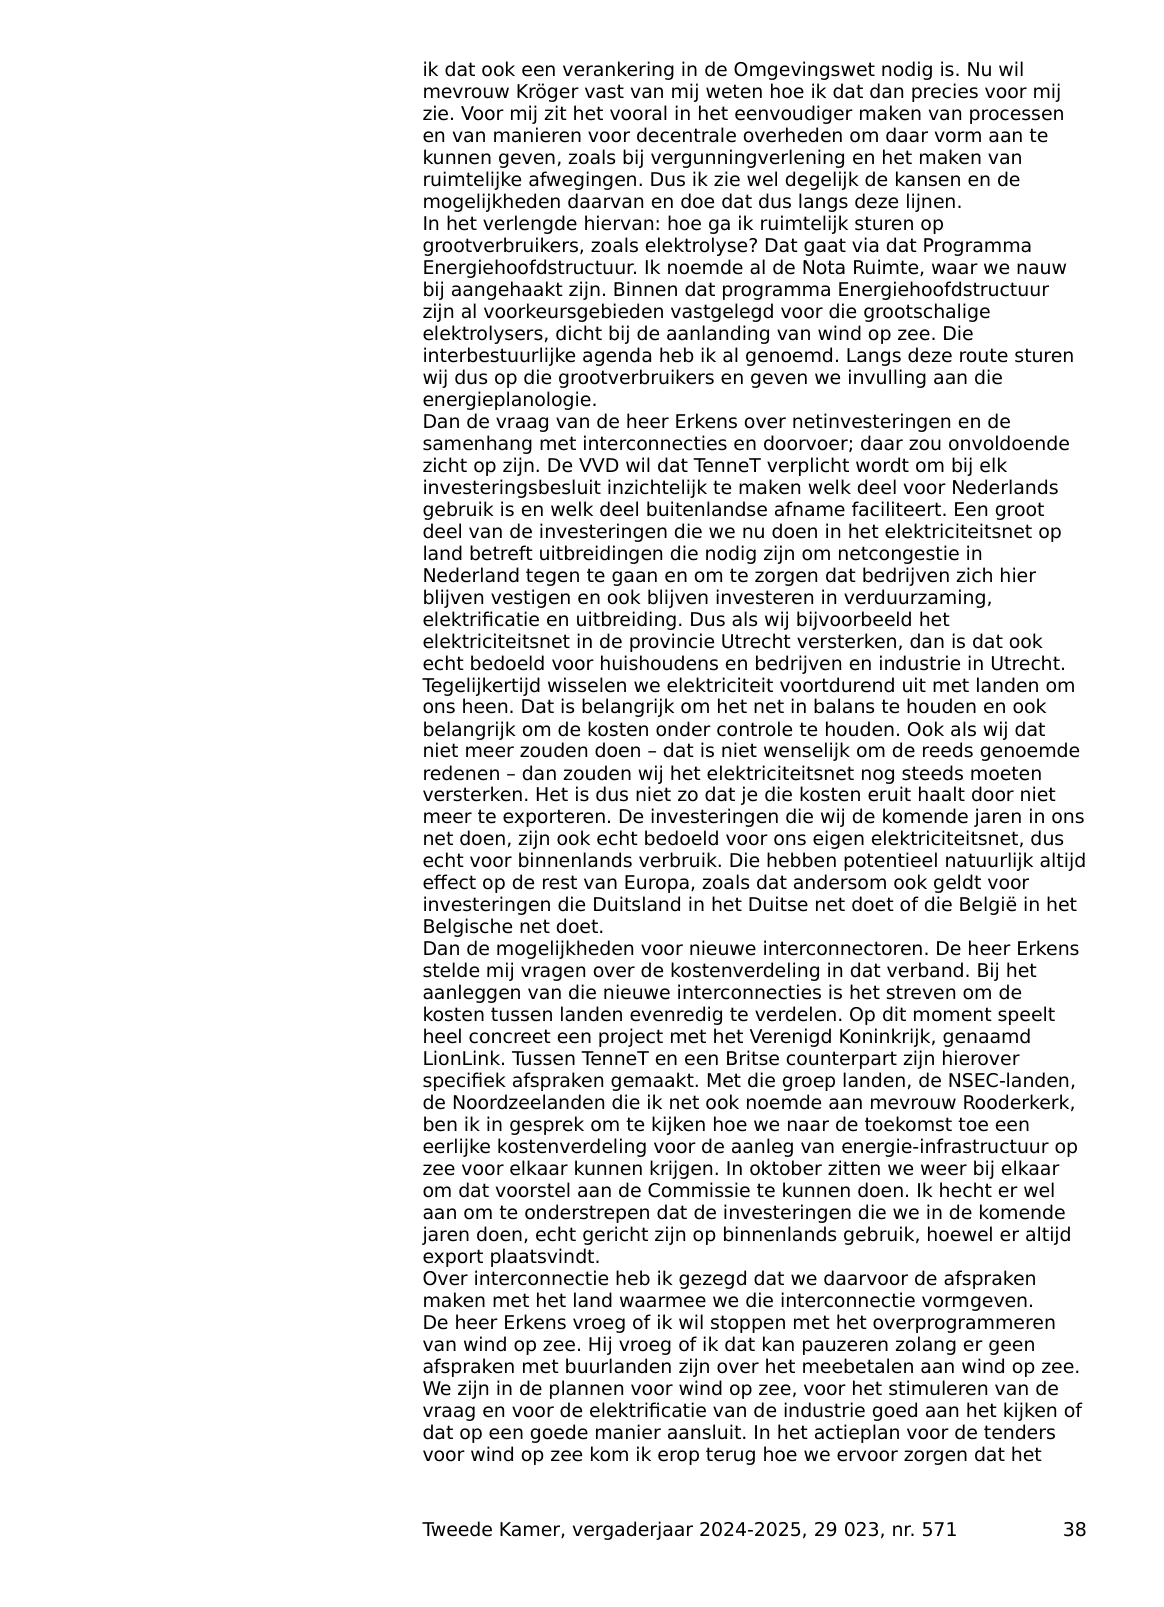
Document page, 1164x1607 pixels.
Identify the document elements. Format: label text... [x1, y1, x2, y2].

text Dan de mogelijkheden voor nieuwe interconnectoren. De heer Erkens stelde mij vragen over de kostenverdeling in dat verband. Bij het aanleggen van die nieuwe interconnecties is het streven om de kosten tussen landen evenredig te verdelen. Op dit moment speelt heel concreet een project met het Verenigd Koninkrijk, genaamd LionLink. Tussen TenneT en een Britse counterpart zijn hierover specifiek afspraken gemaakt. Met die groep landen, de NSEC-landen, de Noordzeelanden die ik net ook noemde aan mevrouw Rooderkerk, ben ik in gesprek om te kijken hoe we naar de toekomst toe een eerlijke kostenverdeling voor de aanleg van energie-infrastructuur op zee voor elkaar kunnen krijgen. In oktober zitten we weer bij elkaar om dat voorstel aan de Commissie te kunnen doen. Ik hecht er wel aan om te onderstrepen dat de investeringen die we in de komende jaren doen, echt gericht zijn op binnenlands gebruik, hoewel er altijd export plaatsvindt. [422, 938, 1087, 1268]
text ik dat ook een verankering in de Omgevingswet nodig is. Nu wil mevrouw Kröger vast van mij weten hoe ik dat dan precies voor mij zie. Voor mij zit het vooral in het eenvoudiger maken van processen en van manieren voor decentrale overheden om daar vorm aan te kunnen geven, zoals bij vergunningverlening en het maken van ruimtelijke afwegingen. Dus ik zie wel degelijk de kansen en de mogelijkheden daarvan en doe dat dus langs deze lijnen. [422, 59, 1087, 213]
text In het verlengde hiervan: hoe ga ik ruimtelijk sturen op grootverbruikers, zoals elektrolyse? Dat gaat via dat Programma Energiehoofdstructuur. Ik noemde al de Nota Ruimte, waar we nauw bij aangehaakt zijn. Binnen dat programma Energiehoofdstructuur zijn al voorkeursgebieden vastgelegd voor die grootschalige elektrolysers, dicht bij de aanlanding van wind op zee. Die interbestuurlijke agenda heb ik al genoemd. Langs deze route sturen wij dus op die grootverbruikers en geven we invulling aan die energieplanologie. [422, 213, 1087, 411]
text Dan de vraag van de heer Erkens over netinvesteringen en de samenhang met interconnecties en doorvoer; daar zou onvoldoende zicht op zijn. De VVD wil dat TenneT verplicht wordt om bij elk investeringsbesluit inzichtelijk te maken welk deel voor Nederlands gebruik is en welk deel buitenlandse afname faciliteert. Een groot deel van de investeringen die we nu doen in het elektriciteitsnet op land betreft uitbreidingen die nodig zijn om netcongestie in Nederland tegen te gaan en om te zorgen dat bedrijven zich hier blijven vestigen en ook blijven investeren in verduurzaming, elektrificatie en uitbreiding. Dus als wij bijvoorbeeld het elektriciteitsnet in de provincie Utrecht versterken, dan is dat ook echt bedoeld voor huishoudens en bedrijven en industrie in Utrecht. Tegelijkertijd wisselen we elektriciteit voortdurend uit met landen om ons heen. Dat is belangrijk om het net in balans te houden en ook belangrijk om de kosten onder controle te houden. Ook als wij dat niet meer zouden doen – dat is niet wenselijk om de reeds genoemde redenen – dan zouden wij het elektriciteitsnet nog steeds moeten versterken. Het is dus niet zo dat je die kosten eruit haalt door niet meer te exporteren. De investeringen die wij de komende jaren in ons net doen, zijn ook echt bedoeld voor ons eigen elektriciteitsnet, dus echt voor binnenlands verbruik. Die hebben potentieel natuurlijk altijd effect op de rest van Europa, zoals dat andersom ook geldt voor investeringen die Duitsland in het Duitse net doet of die België in het Belgische net doet. [422, 411, 1087, 938]
text De heer Erkens vroeg of ik wil stoppen met het overprogrammeren van wind op zee. Hij vroeg of ik dat kan pauzeren zolang er geen afspraken met buurlanden zijn over het meebetalen aan wind op zee. We zijn in de plannen voor wind op zee, voor het stimuleren van de vraag en voor de elektrificatie van de industrie goed aan het kijken of dat op een goede manier aansluit. In het actieplan voor de tenders voor wind op zee kom ik erop terug hoe we ervoor zorgen dat het [422, 1312, 1087, 1466]
text Over interconnectie heb ik gezegd dat we daarvoor de afspraken maken met het land waarmee we die interconnectie vormgeven. [422, 1268, 1087, 1312]
